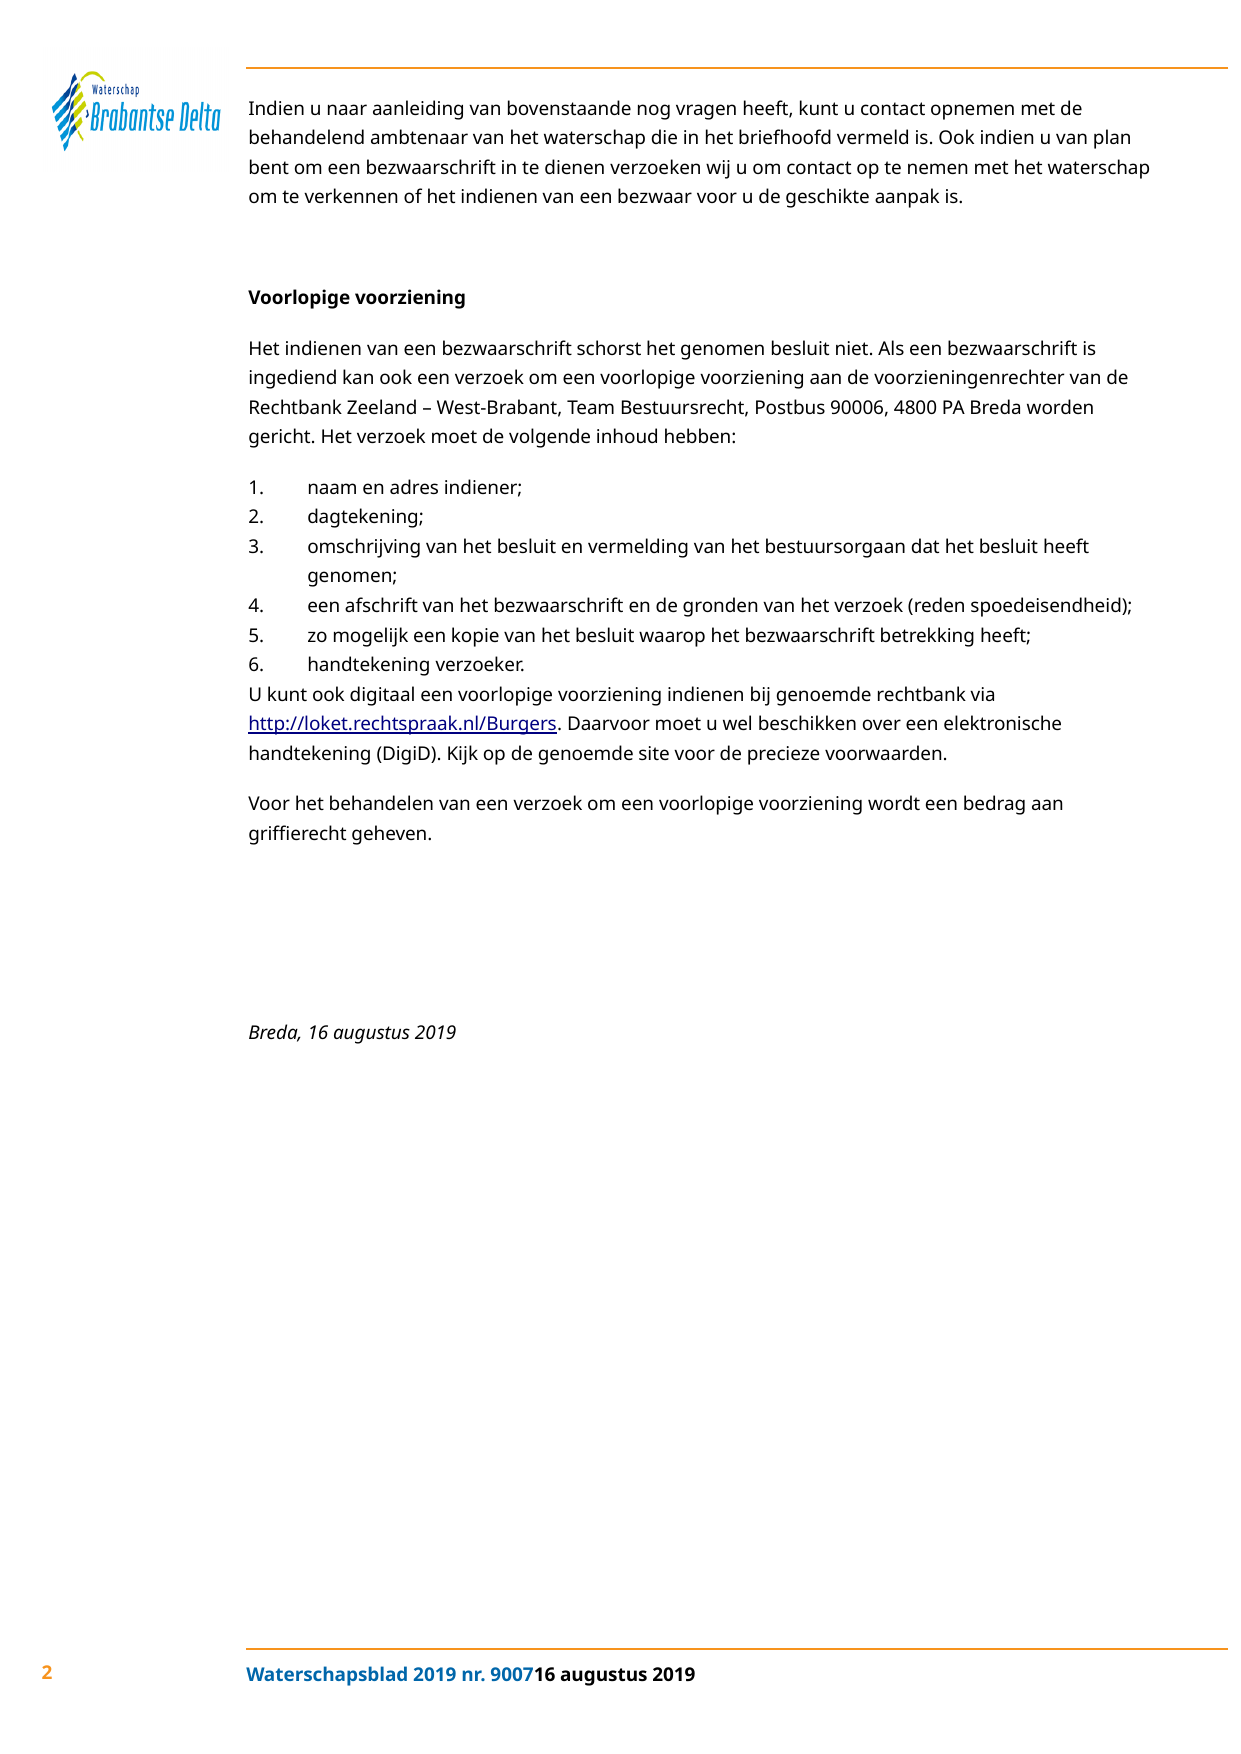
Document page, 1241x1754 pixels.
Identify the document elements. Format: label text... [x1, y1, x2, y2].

list een afschrift van het bezwaarschrift en de gronden van het verzoek (reden spoedeisendheid); [248, 592, 1152, 618]
text Voor het behandelen van een verzoek om een voorlopige voorziening wordt een bedrag aan griffierecht geheven. [248, 791, 1152, 846]
text Het indienen van een bezwaarschrift schorst het genomen besluit niet. Als een bezwaarschrift is ingediend kan ook een verzoek om een voorlopige voorziening aan de voorzieningenrechter van de Rechtbank Zeeland – West-Brabant, Team Bestuursrecht, Postbus 90006, 4800 PA Breda worden gericht. Het verzoek moet de volgende inhoud hebben: [248, 335, 1152, 449]
list omschrijving van het besluit en vermelding van het bestuursorgaan dat het besluit heeft genomen; [248, 533, 1152, 588]
picture [41, 47, 231, 172]
list zo mogelijk een kopie van het besluit waarop het bezwaarschrift betrekking heeft; [248, 622, 1152, 648]
text U kunt ook digitaal een voorlopige voorziening indienen bij genoemde rechtbank via http://loket.rechtspraak.nl/Burgers. Daarvoor moet u wel beschikken over een elektronische handtekening (DigiD). Kijk op de genoemde site voor de precieze voorwaarden. [248, 681, 1152, 766]
list handtekening verzoeker. [248, 651, 1152, 677]
text Breda, 16 augustus 2019 [248, 1019, 1152, 1045]
text Indien u naar aanleiding van bovenstaande nog vragen heeft, kunt u contact opnemen met de behandelend ambtenaar van het waterschap die in het briefhoofd vermeld is. Ook indien u van plan bent om een bezwaarschrift in te dienen verzoeken wij u om contact op te nemen met het waterschap om te verkennen of het indienen van een bezwaar voor u de geschikte aanpak is. [248, 95, 1152, 209]
list dagtekening; [248, 503, 1152, 529]
list naam en adres indiener; [248, 474, 1152, 500]
text Voorlopige voorziening [248, 284, 1152, 310]
